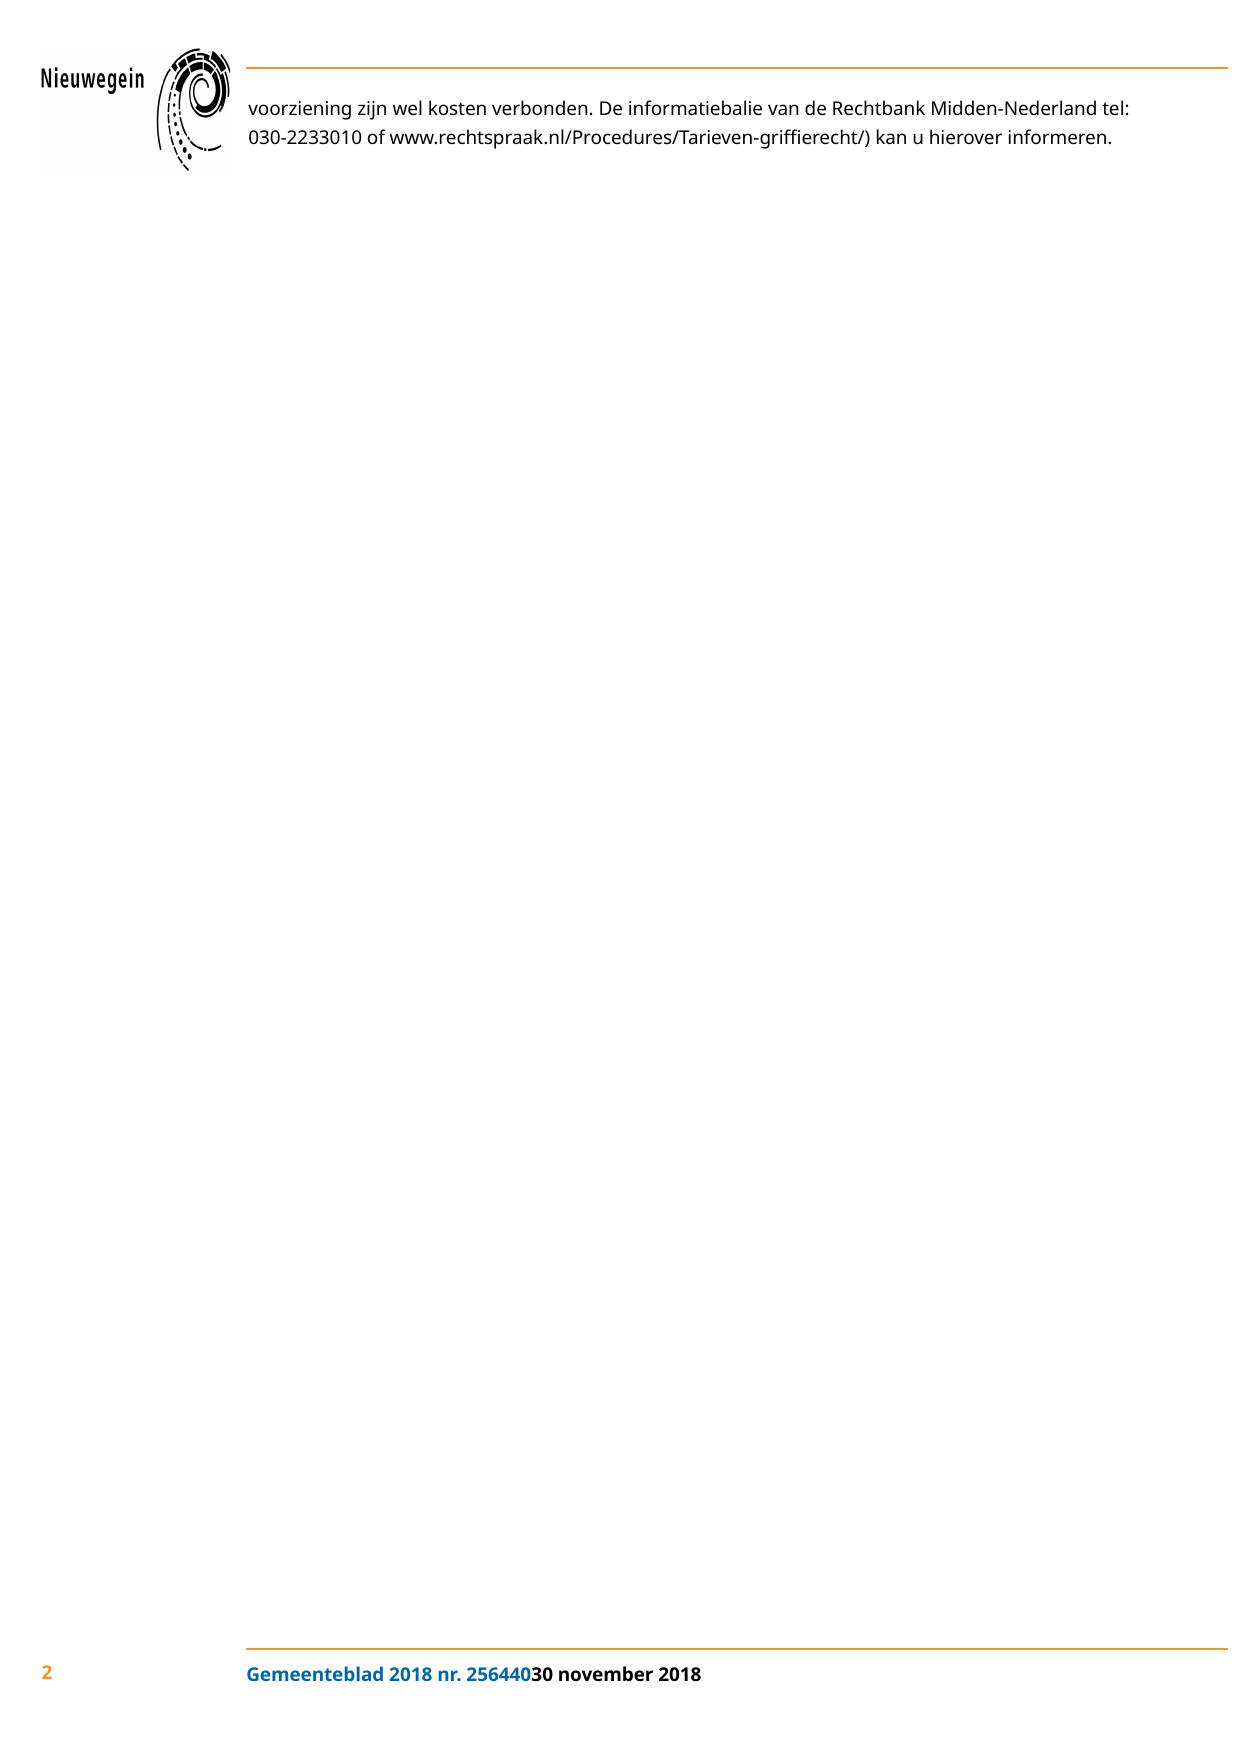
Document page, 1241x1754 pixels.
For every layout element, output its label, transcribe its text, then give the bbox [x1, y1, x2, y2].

text voorziening zijn wel kosten verbonden. De informatiebalie van de Rechtbank Midden-Nederland tel: 030-2233010 of www.rechtspraak.nl/Procedures/Tarieven-griffierecht/) kan u hierover informeren. [248, 95, 1152, 150]
picture [41, 47, 231, 172]
